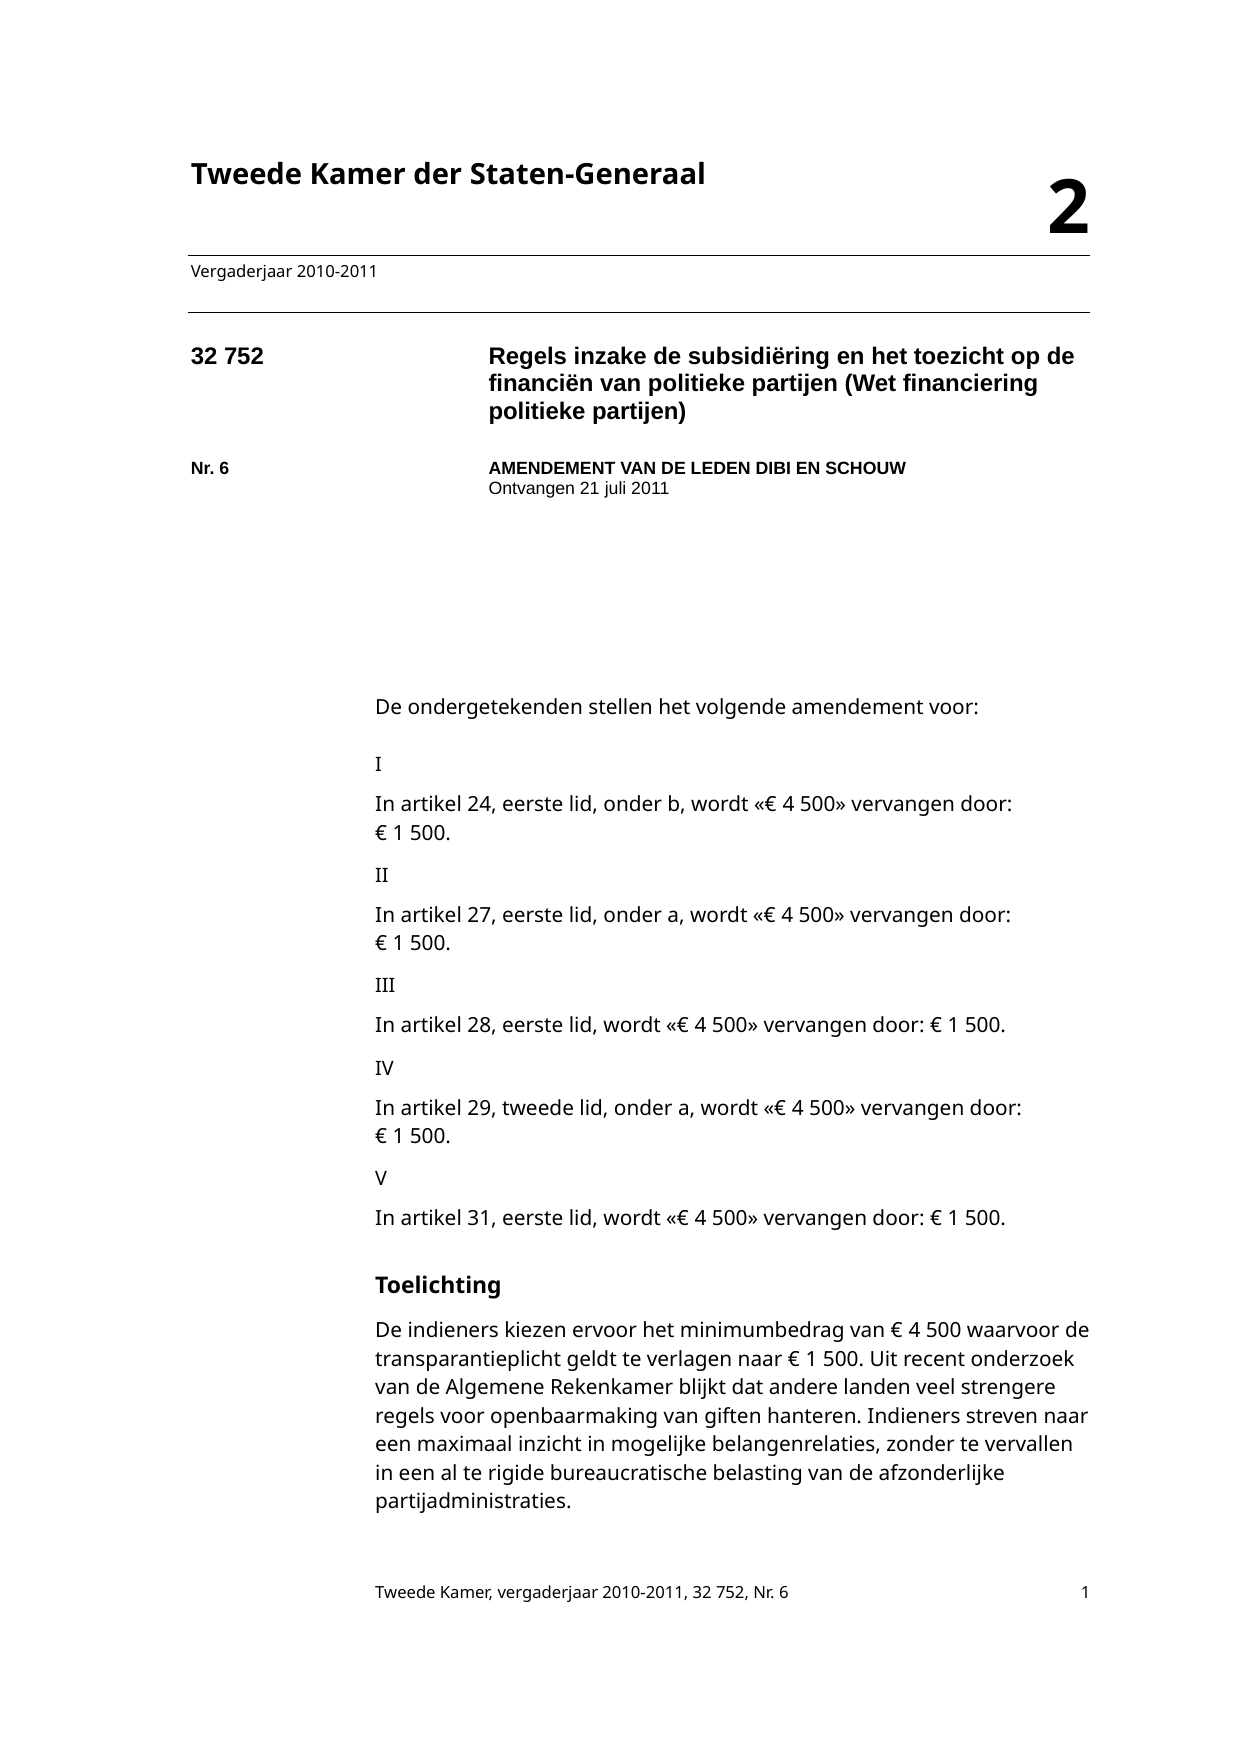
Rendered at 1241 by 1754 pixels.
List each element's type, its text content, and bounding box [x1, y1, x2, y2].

table_header Tweede Kamer der Staten-Generaal [188, 150, 909, 255]
text I [375, 751, 1090, 777]
text III [375, 972, 1090, 999]
table_cell Vergaderjaar 2010-2011 [188, 256, 485, 312]
text In artikel 28, eerste lid, wordt «€ 4 500» vervangen door: € 1 500. [375, 1011, 1090, 1039]
text In artikel 24, eerste lid, onder b, wordt «€ 4 500» vervangen door: € 1 500. [375, 789, 1090, 846]
text IV [375, 1054, 1090, 1081]
text De ondergetekenden stellen het volgende amendement voor: [375, 692, 1090, 721]
text In artikel 29, tweede lid, onder a, wordt «€ 4 500» vervangen door: € 1 500. [375, 1093, 1090, 1149]
table_cell Nr. 6 [188, 455, 485, 573]
table_cell [485, 256, 1090, 312]
text In artikel 27, eerste lid, onder a, wordt «€ 4 500» vervangen door: € 1 500. [375, 900, 1090, 957]
table_cell AMENDEMENT VAN DE LEDEN DIBI EN SCHOUW Ontvangen 21 juli 2011 [485, 455, 1090, 573]
table_cell Regels inzake de subsidiëring en het toezicht op de financiën van politieke partijen (Wet financiering politieke partijen) [485, 339, 1090, 454]
table_header 2 [910, 150, 1090, 255]
text V [375, 1164, 1090, 1192]
table_cell 32 752 [188, 339, 485, 454]
subtitle Toelichting [375, 1269, 1090, 1301]
table_cell [188, 313, 485, 339]
text II [375, 861, 1090, 888]
text De indieners kiezen ervoor het minimumbedrag van € 4 500 waarvoor de transparantieplicht geldt te verlagen naar € 1 500. Uit recent onderzoek van de Algemene Rekenkamer blijkt dat andere landen veel strengere regels voor openbaarmaking van giften hanteren. Indieners streven naar een maximaal inzicht in mogelijke belangenrelaties, zonder te vervallen in een al te rigide bureaucratische belasting van de afzonderlijke partijadministraties. [375, 1316, 1090, 1514]
table_cell [485, 313, 1090, 339]
text In artikel 31, eerste lid, wordt «€ 4 500» vervangen door: € 1 500. [375, 1203, 1090, 1232]
